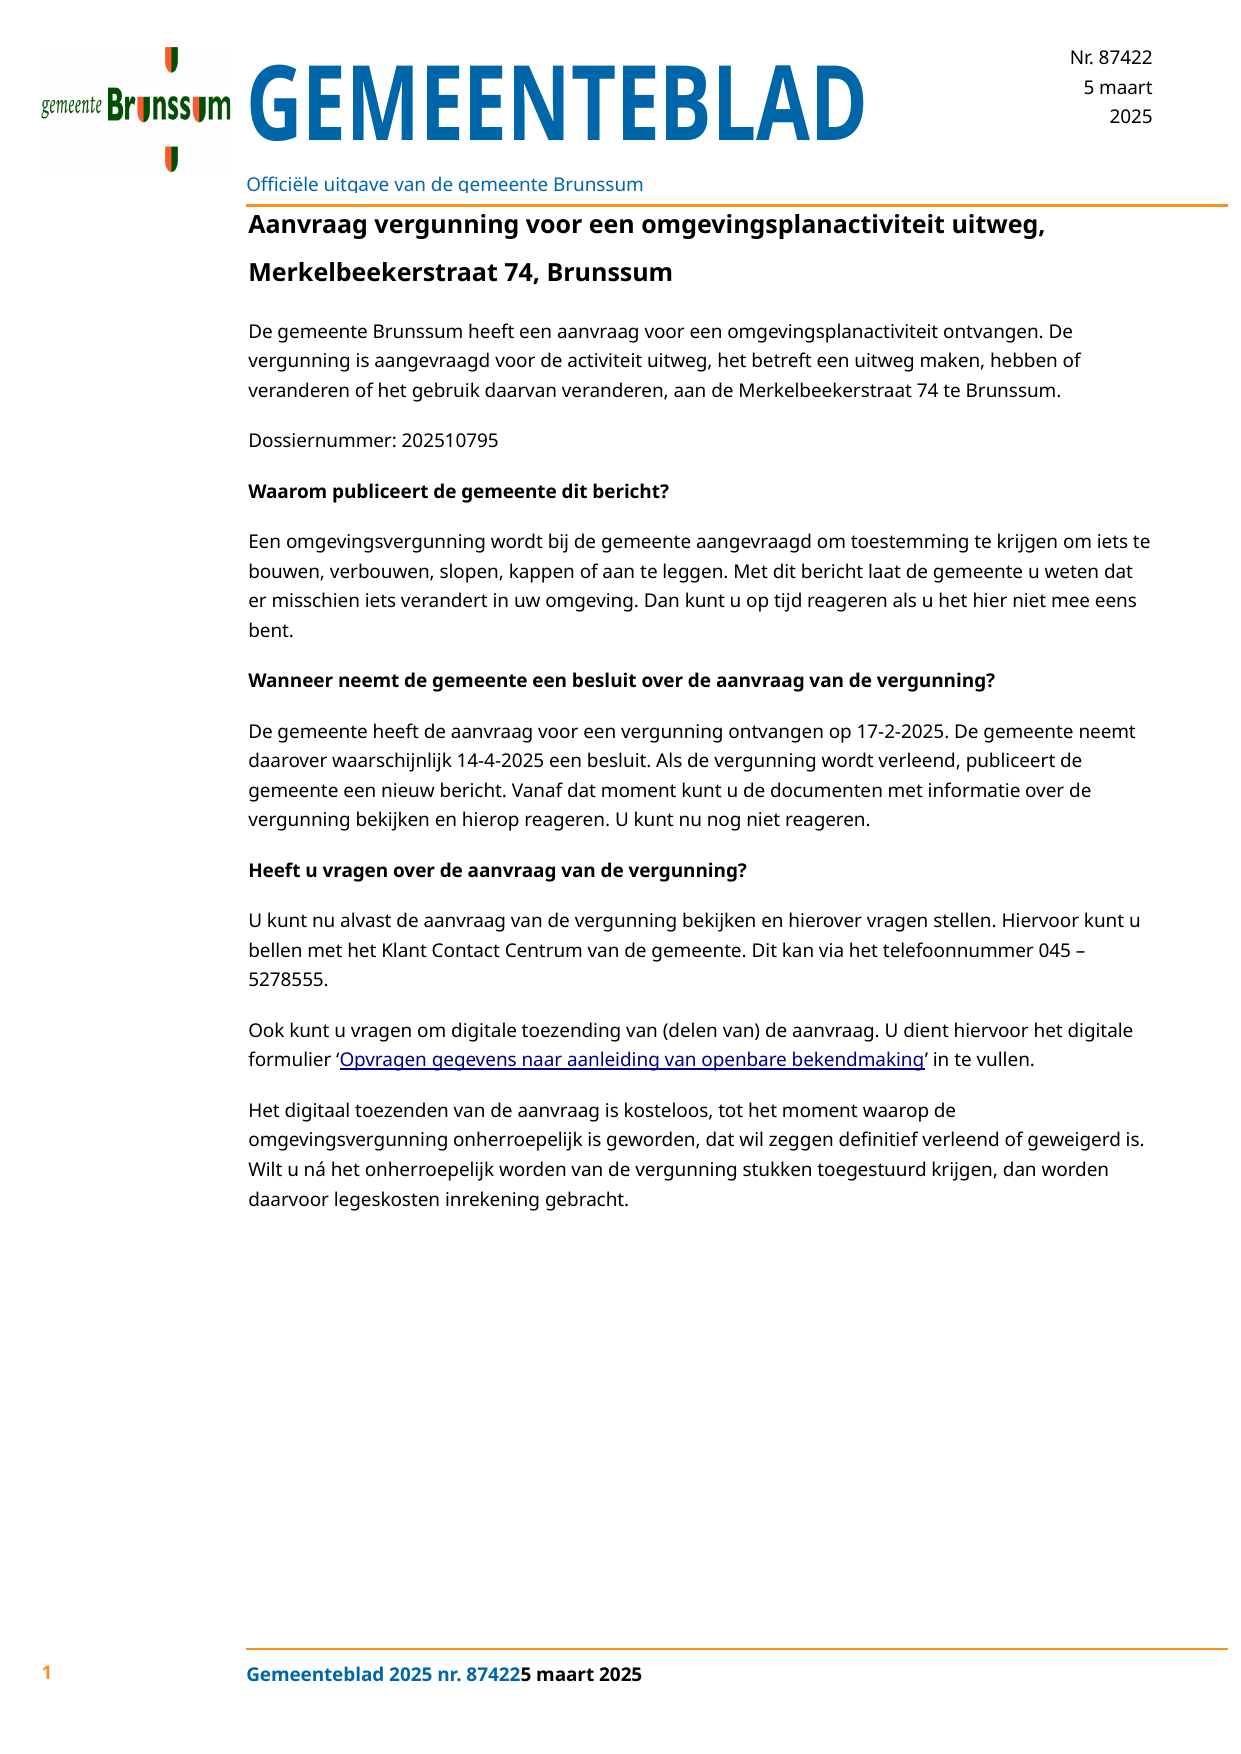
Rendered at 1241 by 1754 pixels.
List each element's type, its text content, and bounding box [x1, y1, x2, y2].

text Aanvraag vergunning voor een omgevingsplanactiviteit uitweg, Merkelbeekerstraat 74, Brunssum [248, 207, 1152, 288]
text De gemeente heeft de aanvraag voor een vergunning ontvangen op 17-2-2025. De gemeente neemt daarover waarschijnlijk 14-4-2025 een besluit. Als de vergunning wordt verleend, publiceert de gemeente een nieuw bericht. Vanaf dat moment kunt u de documenten met informatie over de vergunning bekijken en hierop reageren. U kunt nu nog niet reageren. [248, 718, 1152, 832]
picture [41, 47, 231, 172]
text Ook kunt u vragen om digitale toezending van (delen van) de aanvraag. U dient hiervoor het digitale formulier ‘Opvragen gegevens naar aanleiding van openbare bekendmaking’ in te vullen. [248, 1017, 1152, 1072]
text Het digitaal toezenden van de aanvraag is kosteloos, tot het moment waarop de omgevingsvergunning onherroepelijk is geworden, dat wil zeggen definitief verleend of geweigerd is. Wilt u ná het onherroepelijk worden van de vergunning stukken toegestuurd krijgen, dan worden daarvoor legeskosten inrekening gebracht. [248, 1097, 1152, 1212]
text Wanneer neemt de gemeente een besluit over de aanvraag van de vergunning? [248, 667, 1152, 693]
text De gemeente Brunssum heeft een aanvraag voor een omgevingsplanactiviteit ontvangen. De vergunning is aangevraagd voor de activiteit uitweg, het betreft een uitweg maken, hebben of veranderen of het gebruik daarvan veranderen, aan de Merkelbeekerstraat 74 te Brunssum. [248, 318, 1152, 403]
text Dossiernummer: 202510795 [248, 427, 1152, 453]
text Heeft u vragen over de aanvraag van de vergunning? [248, 857, 1152, 883]
text U kunt nu alvast de aanvraag van de vergunning bekijken en hierover vragen stellen. Hiervoor kunt u bellen met het Klant Contact Centrum van de gemeente. Dit kan via het telefoonnummer 045 – 5278555. [248, 907, 1152, 992]
text Waarom publiceert de gemeente dit bericht? [248, 478, 1152, 504]
text Een omgevingsvergunning wordt bij de gemeente aangevraagd om toestemming te krijgen om iets te bouwen, verbouwen, slopen, kappen of aan te leggen. Met dit bericht laat de gemeente u weten dat er misschien iets verandert in uw omgeving. Dan kunt u op tijd reageren als u het hier niet mee eens bent. [248, 528, 1152, 643]
